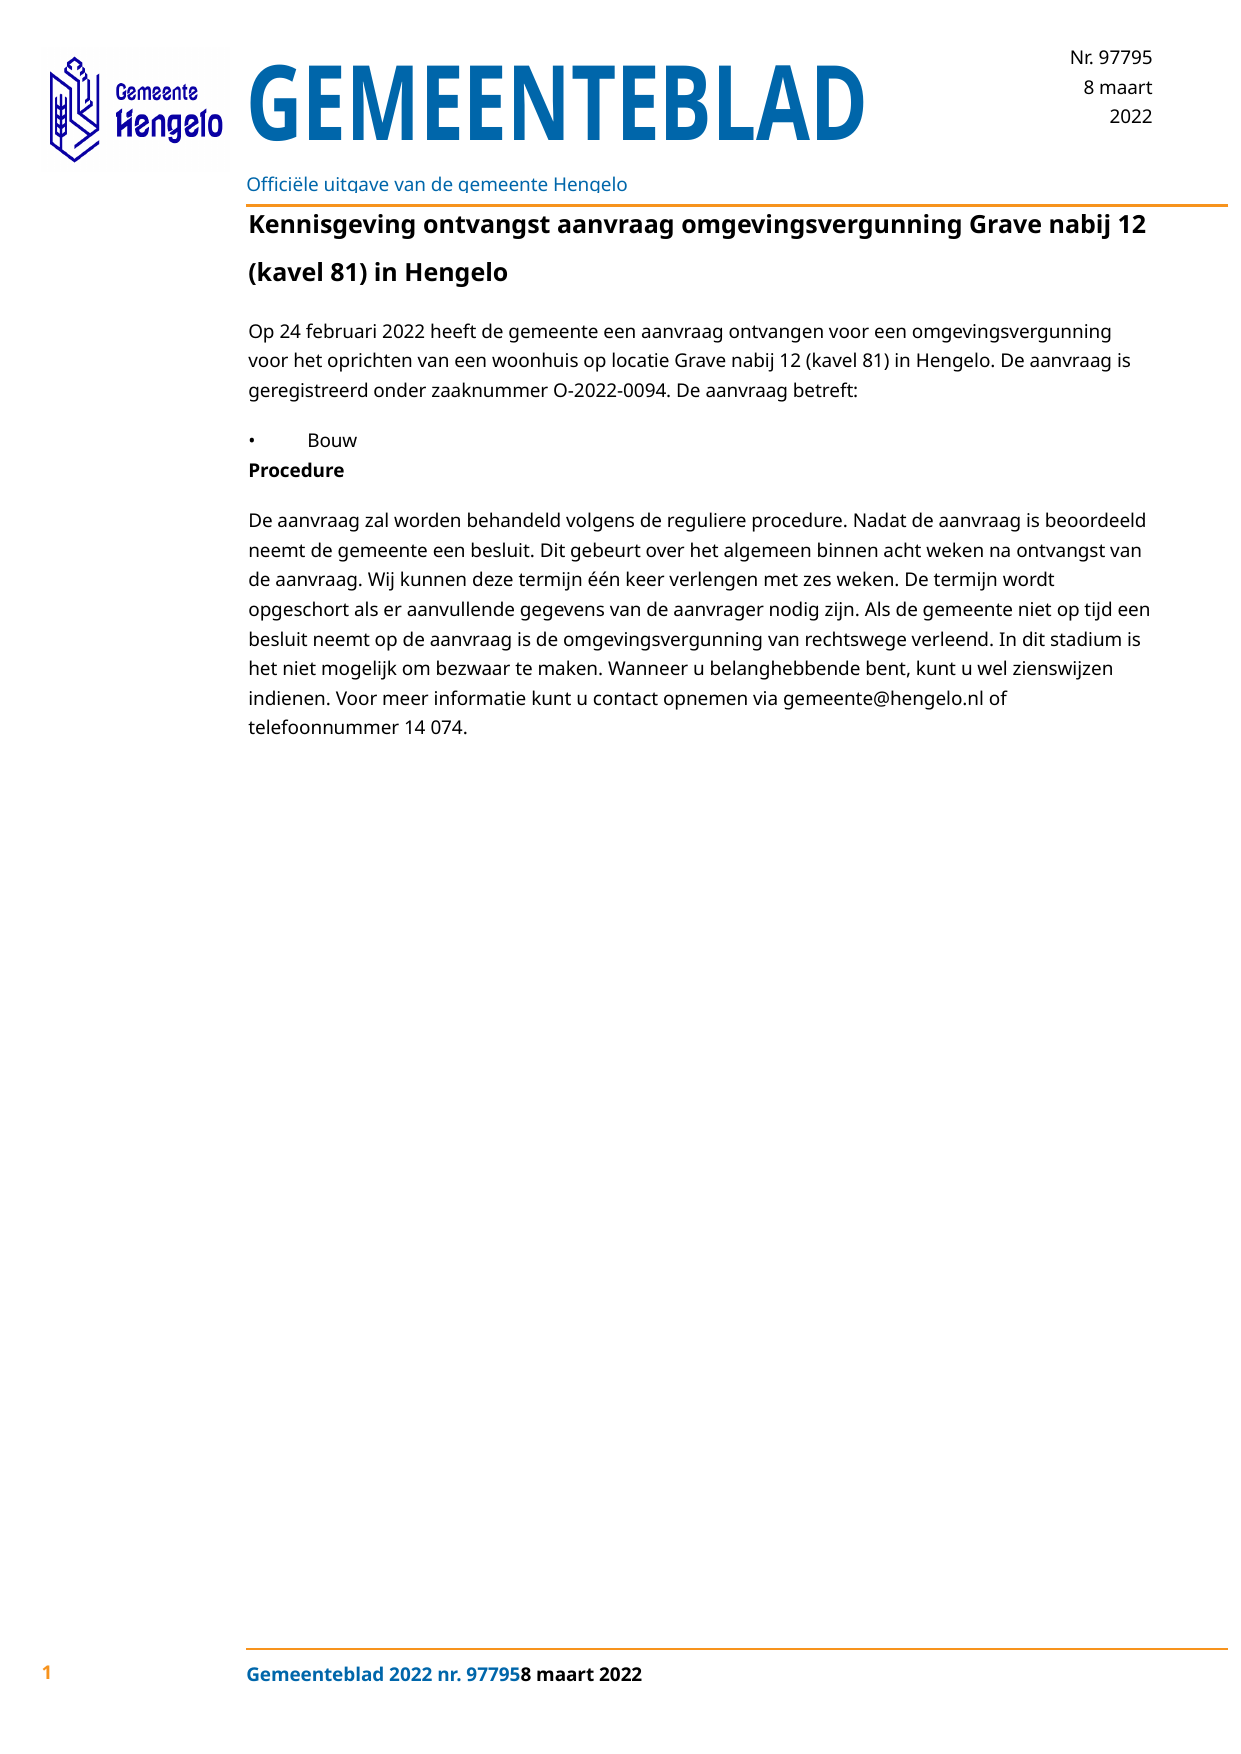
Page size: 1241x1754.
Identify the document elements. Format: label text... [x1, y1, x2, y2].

text Procedure [248, 457, 1152, 483]
text Kennisgeving ontvangst aanvraag omgevingsvergunning Grave nabij 12 (kavel 81) in Hengelo [248, 207, 1152, 288]
text De aanvraag zal worden behandeld volgens de reguliere procedure. Nadat de aanvraag is beoordeeld neemt de gemeente een besluit. Dit gebeurt over het algemeen binnen acht weken na ontvangst van de aanvraag. Wij kunnen deze termijn één keer verlengen met zes weken. De termijn wordt opgeschort als er aanvullende gegevens van de aanvrager nodig zijn. Als de gemeente niet op tijd een besluit neemt op de aanvraag is de omgevingsvergunning van rechtswege verleend. In dit stadium is het niet mogelijk om bezwaar te maken. Wanneer u belanghebbende bent, kunt u wel zienswijzen indienen. Voor meer informatie kunt u contact opnemen via gemeente@hengelo.nl of telefoonnummer 14 074. [248, 507, 1152, 740]
list Bouw [248, 427, 1152, 453]
text Op 24 februari 2022 heeft de gemeente een aanvraag ontvangen voor een omgevingsvergunning voor het oprichten van een woonhuis op locatie Grave nabij 12 (kavel 81) in Hengelo. De aanvraag is geregistreerd onder zaaknummer O-2022-0094. De aanvraag betreft: [248, 318, 1152, 403]
picture [41, 47, 231, 172]
